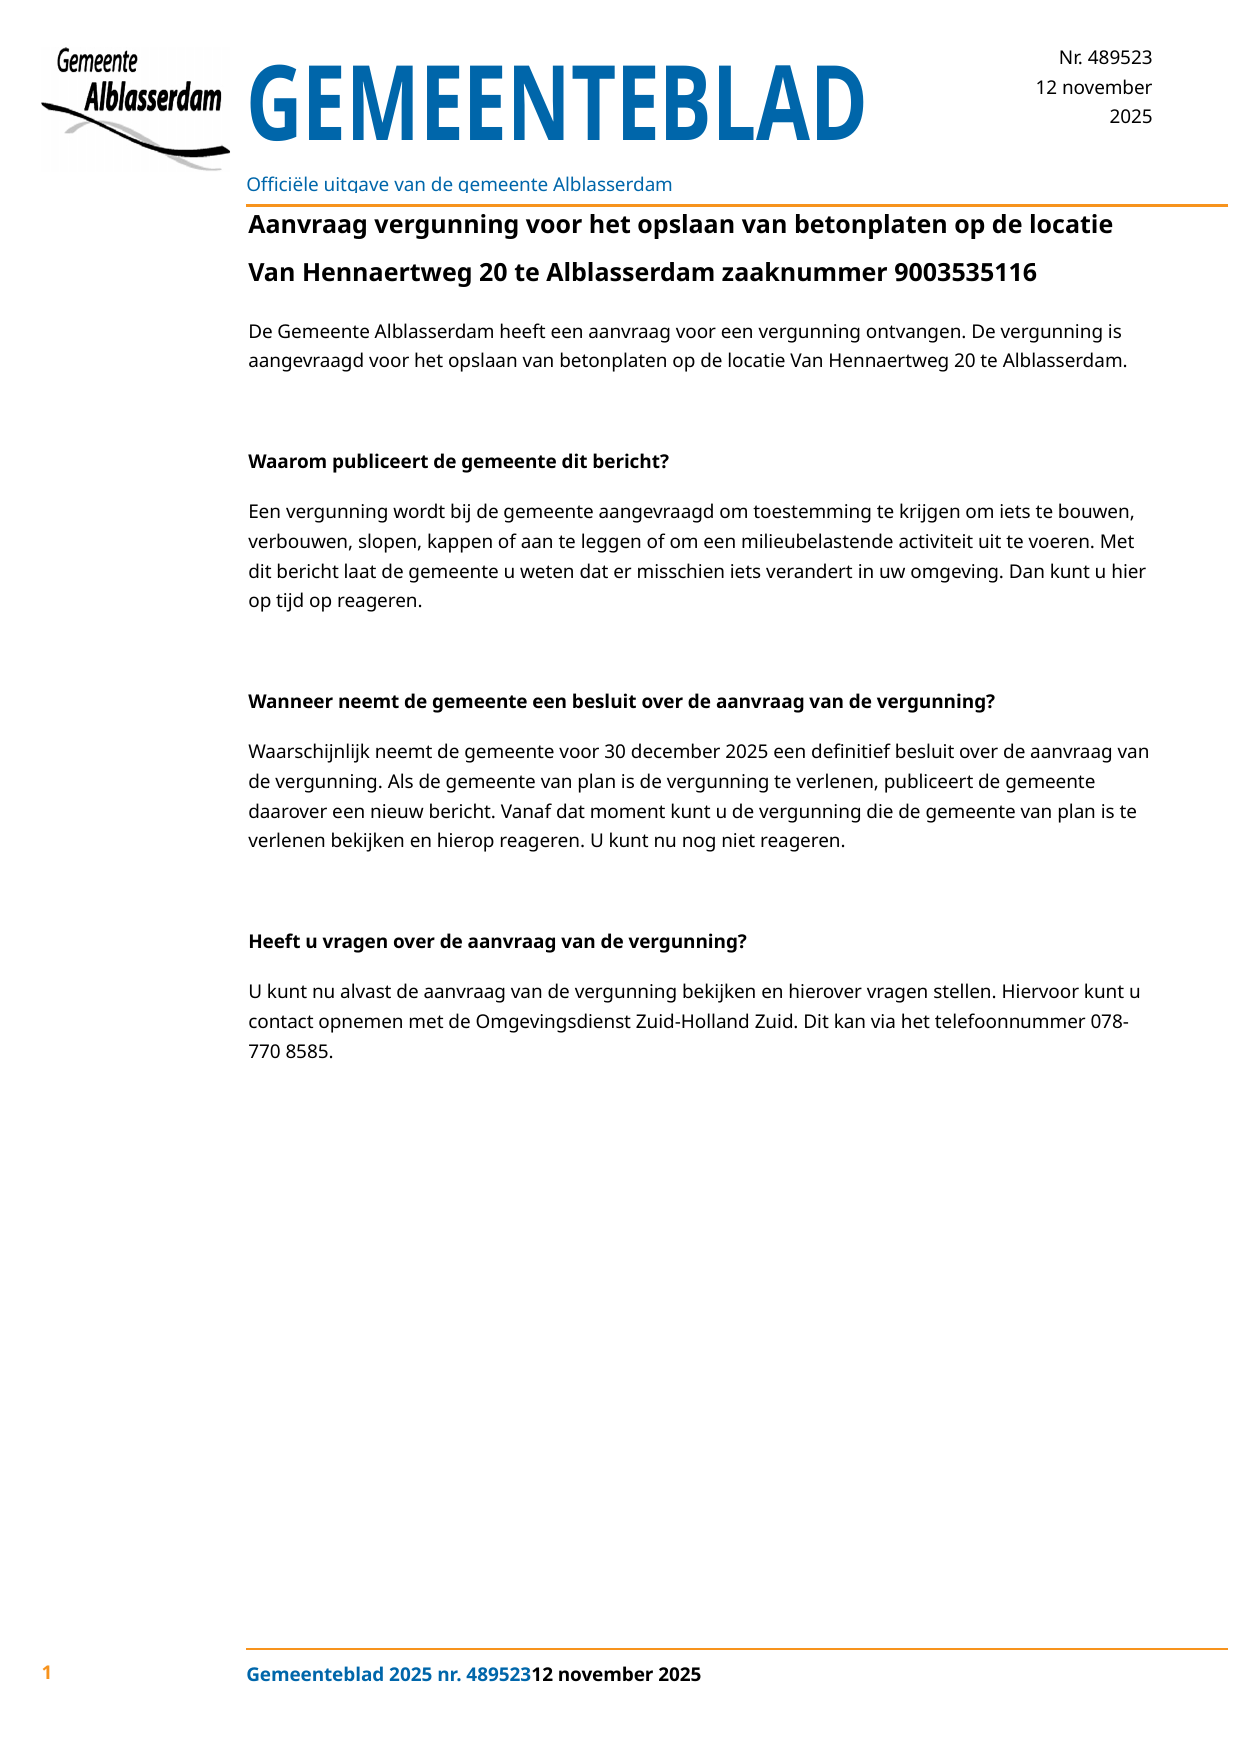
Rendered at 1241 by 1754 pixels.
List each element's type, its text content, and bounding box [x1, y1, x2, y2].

text Aanvraag vergunning voor het opslaan van betonplaten op de locatie Van Hennaertweg 20 te Alblasserdam zaaknummer 9003535116 [248, 207, 1152, 288]
picture [41, 47, 231, 172]
text De Gemeente Alblasserdam heeft een aanvraag voor een vergunning ontvangen. De vergunning is aangevraagd voor het opslaan van betonplaten op de locatie Van Hennaertweg 20 te Alblasserdam. [248, 318, 1152, 373]
text Heeft u vragen over de aanvraag van de vergunning? [248, 928, 1152, 954]
text Wanneer neemt de gemeente een besluit over de aanvraag van de vergunning? [248, 688, 1152, 714]
text Een vergunning wordt bij de gemeente aangevraagd om toestemming te krijgen om iets te bouwen, verbouwen, slopen, kappen of aan te leggen of om een milieubelastende activiteit uit te voeren. Met dit bericht laat de gemeente u weten dat er misschien iets verandert in uw omgeving. Dan kunt u hier op tijd op reageren. [248, 499, 1152, 613]
text U kunt nu alvast de aanvraag van de vergunning bekijken en hierover vragen stellen. Hiervoor kunt u contact opnemen met de Omgevingsdienst Zuid-Holland Zuid. Dit kan via het telefoonnummer 078-770 8585. [248, 979, 1152, 1064]
text Waarschijnlijk neemt de gemeente voor 30 december 2025 een definitief besluit over de aanvraag van de vergunning. Als de gemeente van plan is de vergunning te verlenen, publiceert de gemeente daarover een nieuw bericht. Vanaf dat moment kunt u de vergunning die de gemeente van plan is te verlenen bekijken en hierop reageren. U kunt nu nog niet reageren. [248, 739, 1152, 853]
text Waarom publiceert de gemeente dit bericht? [248, 448, 1152, 474]
